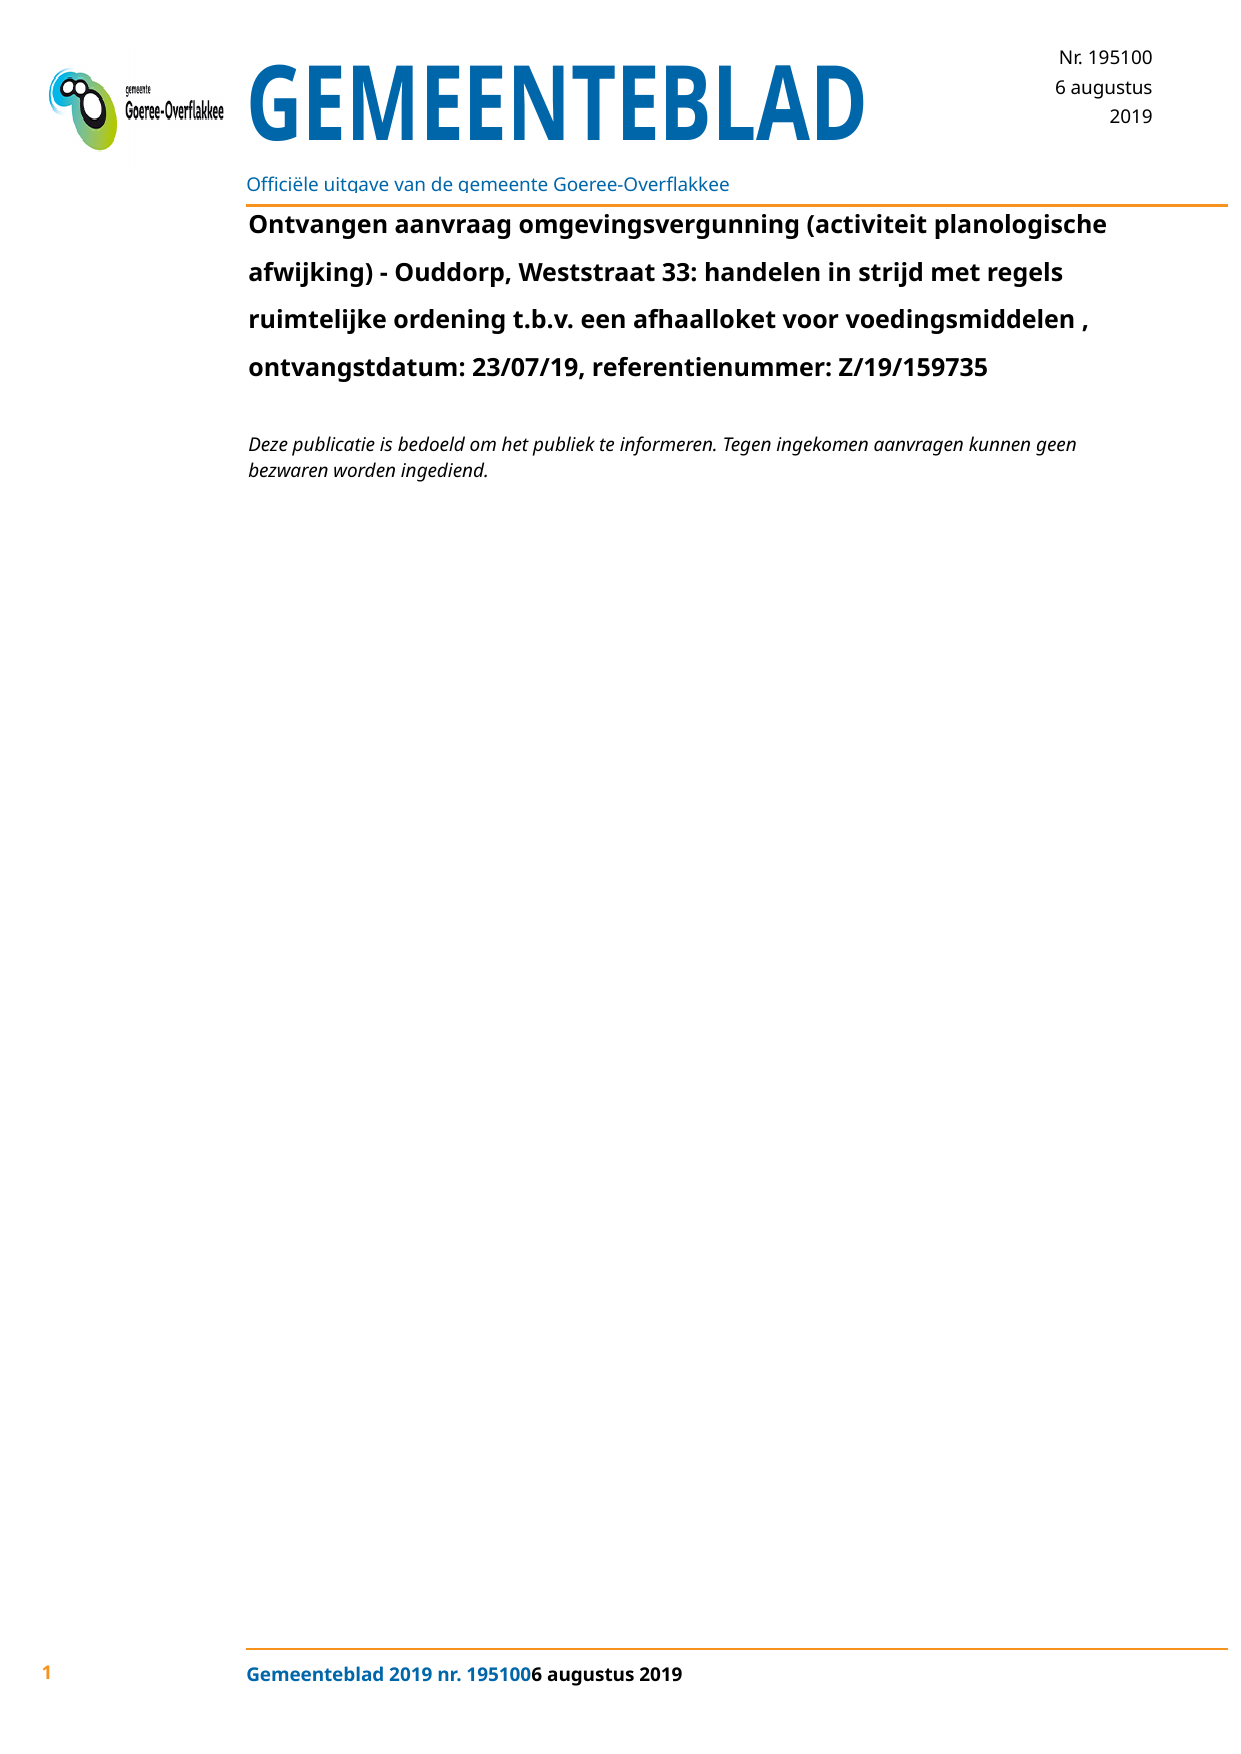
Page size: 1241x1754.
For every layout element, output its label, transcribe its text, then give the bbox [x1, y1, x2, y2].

picture [41, 47, 231, 172]
text Deze publicatie is bedoeld om het publiek te informeren. Tegen ingekomen aanvragen kunnen geen bezwaren worden ingediend. [248, 431, 1152, 483]
text Ontvangen aanvraag omgevingsvergunning (activiteit planologische afwijking) - Ouddorp, Weststraat 33: handelen in strijd met regels ruimtelijke ordening t.b.v. een afhaalloket voor voedingsmiddelen , ontvangstdatum: 23/07/19, referentienummer: Z/19/159735 [248, 207, 1152, 384]
